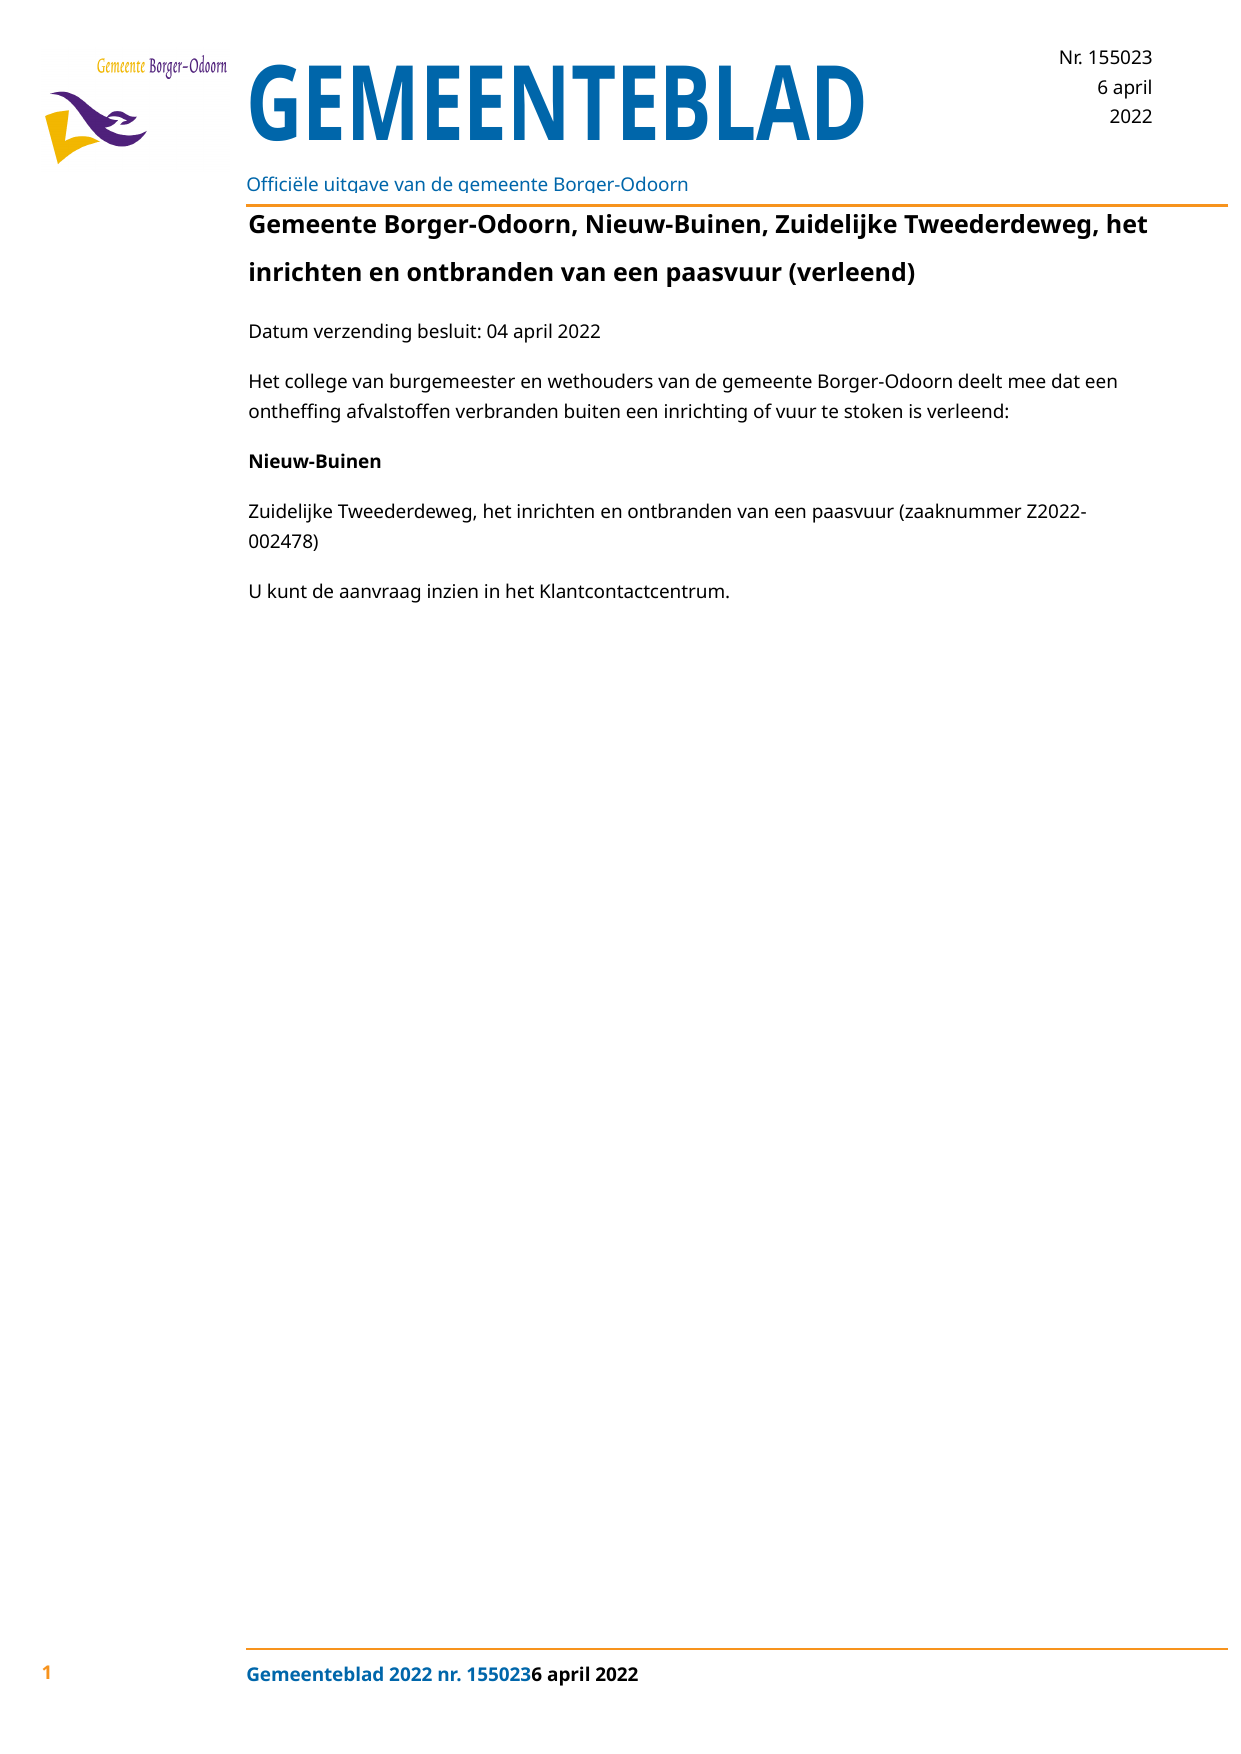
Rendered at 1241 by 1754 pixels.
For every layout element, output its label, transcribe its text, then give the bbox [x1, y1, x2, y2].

text Gemeente Borger-Odoorn, Nieuw-Buinen, Zuidelijke Tweederdeweg, het inrichten en ontbranden van een paasvuur (verleend) [248, 207, 1152, 288]
text Datum verzending besluit: 04 april 2022 [248, 318, 1152, 344]
text Het college van burgemeester en wethouders van de gemeente Borger-Odoorn deelt mee dat een ontheffing afvalstoffen verbranden buiten een inrichting of vuur te stoken is verleend: [248, 368, 1152, 424]
picture [41, 47, 231, 172]
text Nieuw-Buinen [248, 448, 1152, 474]
text U kunt de aanvraag inzien in het Klantcontactcentrum. [248, 579, 1152, 604]
text Zuidelijke Tweederdeweg, het inrichten en ontbranden van een paasvuur (zaaknummer Z2022-002478) [248, 499, 1152, 554]
